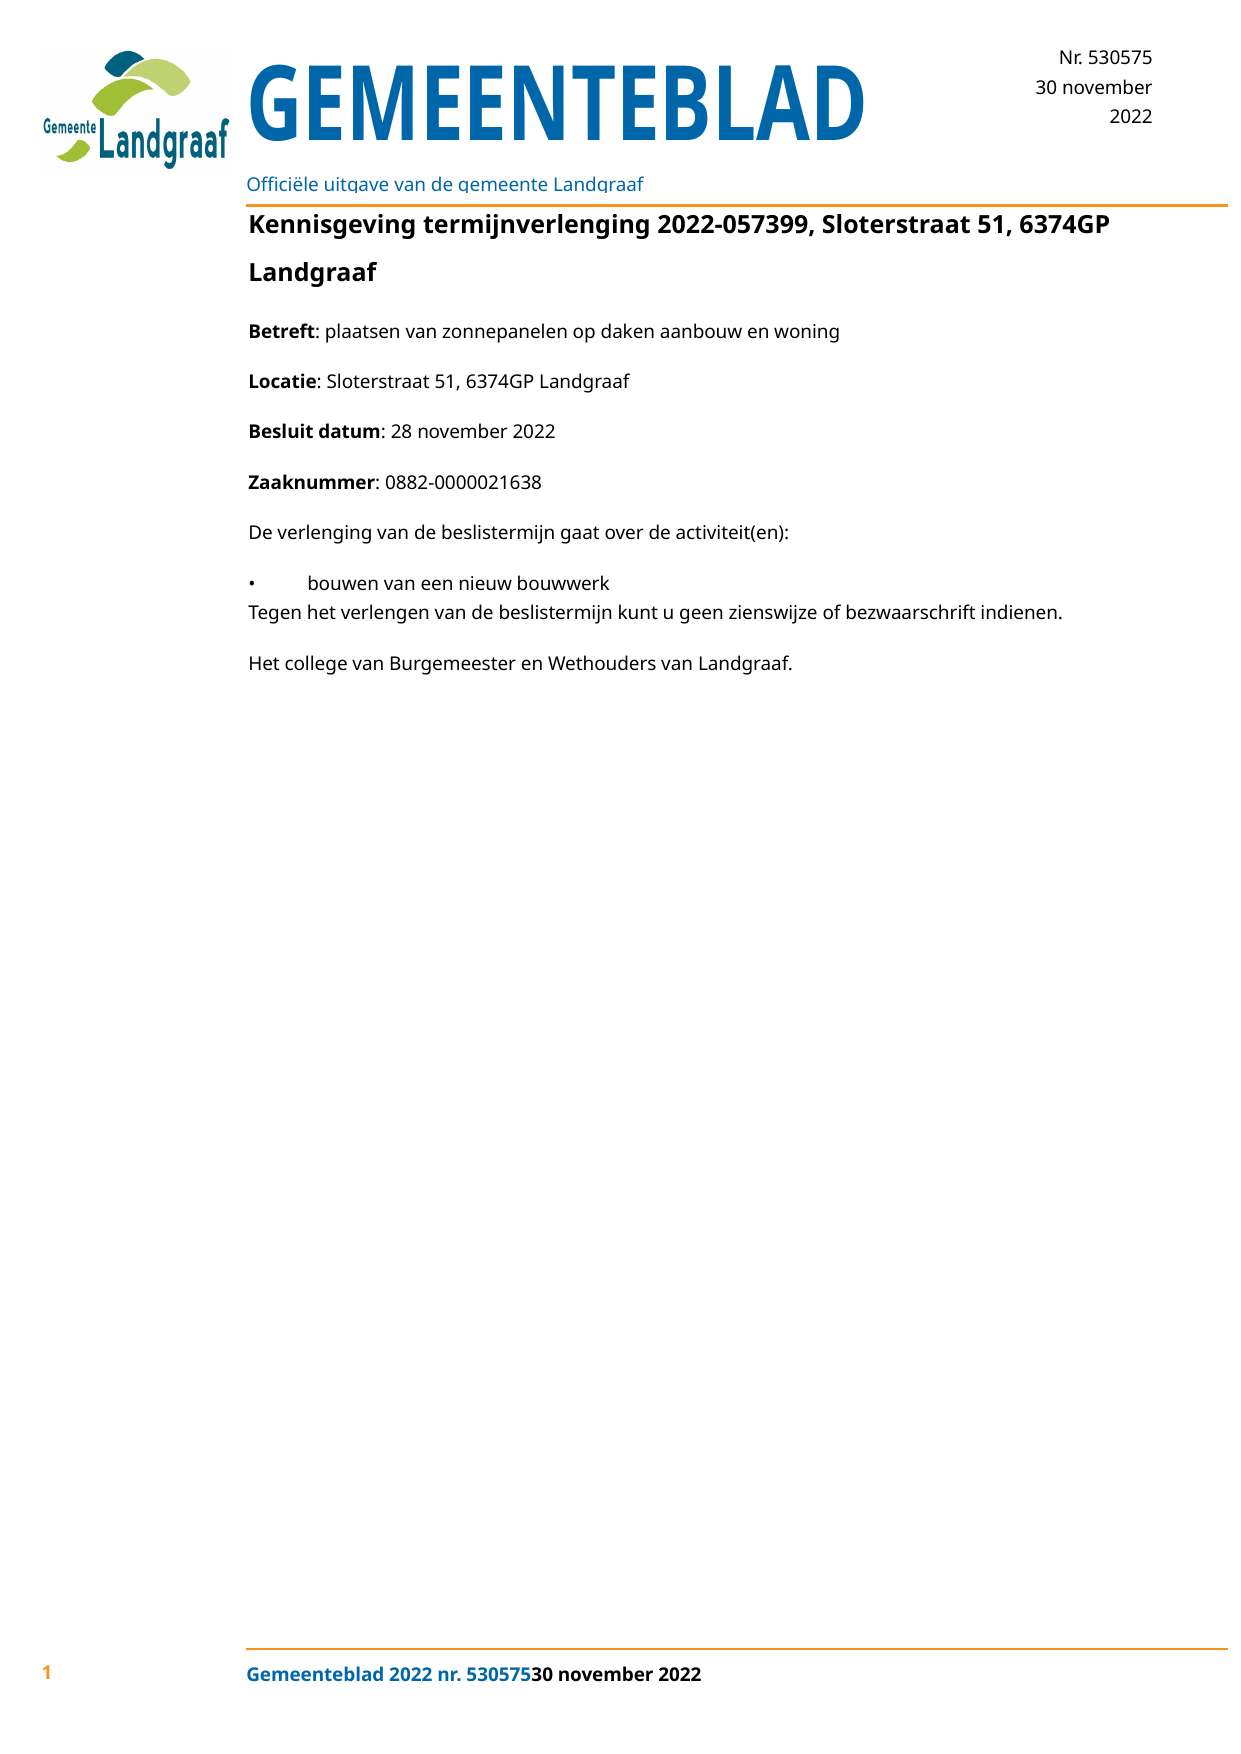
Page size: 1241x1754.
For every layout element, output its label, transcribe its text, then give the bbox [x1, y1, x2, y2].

text Betreft: plaatsen van zonnepanelen op daken aanbouw en woning [248, 318, 1152, 344]
text Zaaknummer: 0882-0000021638 [248, 469, 1152, 495]
text Besluit datum: 28 november 2022 [248, 419, 1152, 444]
text Kennisgeving termijnverlenging 2022-057399, Sloterstraat 51, 6374GP Landgraaf [248, 207, 1152, 288]
text Het college van Burgemeester en Wethouders van Landgraaf. [248, 650, 1152, 676]
picture [41, 47, 231, 172]
list bouwen van een nieuw bouwwerk [248, 570, 1152, 596]
text Locatie: Sloterstraat 51, 6374GP Landgraaf [248, 368, 1152, 394]
text Tegen het verlengen van de beslistermijn kunt u geen zienswijze of bezwaarschrift indienen. [248, 599, 1152, 625]
text De verlenging van de beslistermijn gaat over de activiteit(en): [248, 519, 1152, 545]
